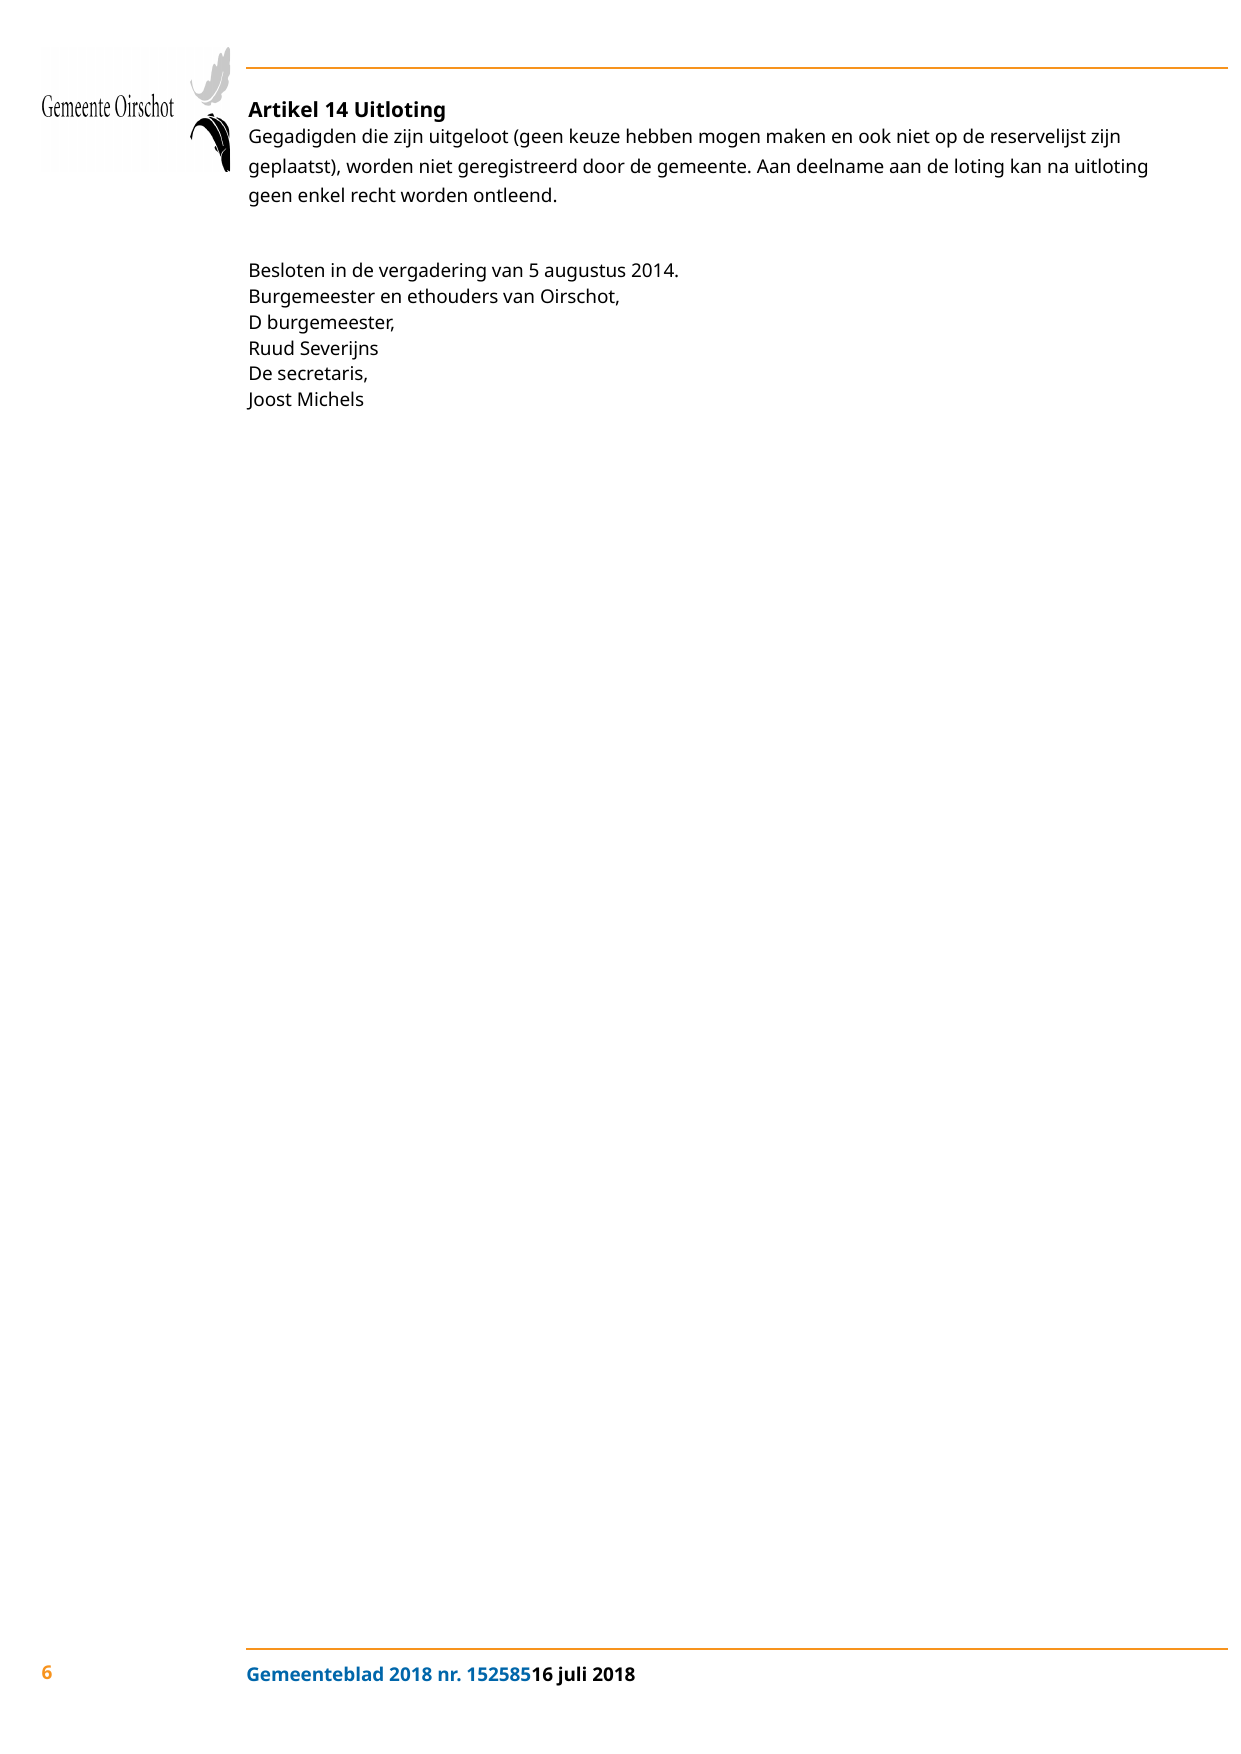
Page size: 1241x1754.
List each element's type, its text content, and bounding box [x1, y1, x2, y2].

text Besloten in de vergadering van 5 augustus 2014. [248, 258, 1152, 283]
text Joost Michels [248, 386, 1152, 412]
text De secretaris, [248, 361, 1152, 386]
text Gegadigden die zijn uitgeloot (geen keuze hebben mogen maken en ook niet op de reservelijst zijn geplaatst), worden niet geregistreerd door de gemeente. Aan deelname aan de loting kan na uitloting geen enkel recht worden ontleend. [248, 123, 1152, 208]
text D burgemeester, [248, 309, 1152, 335]
text Ruud Severijns [248, 335, 1152, 361]
text Burgemeester en ethouders van Oirschot, [248, 283, 1152, 309]
picture [41, 47, 231, 172]
text Artikel 14 Uitloting [248, 95, 1152, 123]
